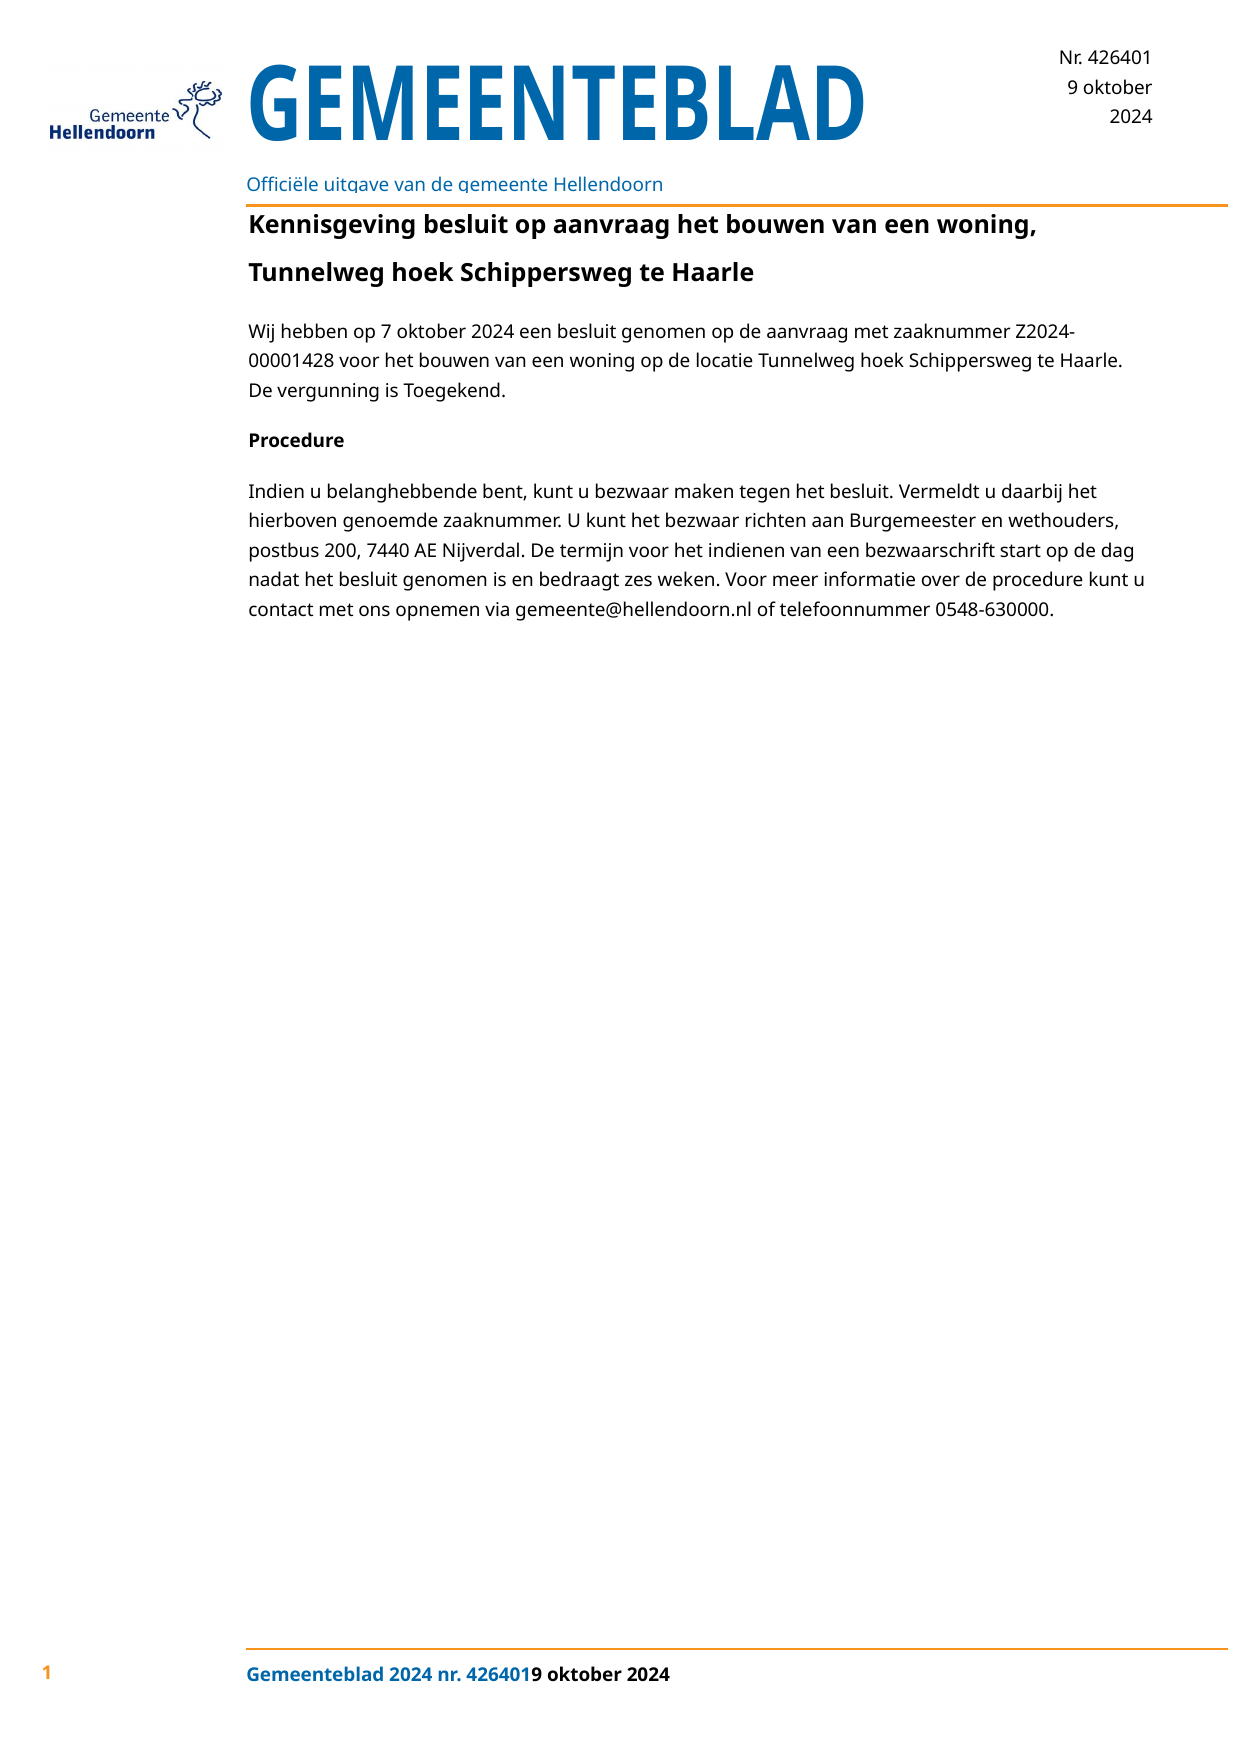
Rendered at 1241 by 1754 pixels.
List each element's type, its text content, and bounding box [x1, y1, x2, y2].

text Procedure [248, 427, 1152, 453]
text Kennisgeving besluit op aanvraag het bouwen van een woning, Tunnelweg hoek Schippersweg te Haarle [248, 207, 1152, 288]
text Indien u belanghebbende bent, kunt u bezwaar maken tegen het besluit. Vermeldt u daarbij het hierboven genoemde zaaknummer. U kunt het bezwaar richten aan Burgemeester en wethouders, postbus 200, 7440 AE Nijverdal. De termijn voor het indienen van een bezwaarschrift start op de dag nadat het besluit genomen is en bedraagt zes weken. Voor meer informatie over de procedure kunt u contact met ons opnemen via gemeente@hellendoorn.nl of telefoonnummer 0548-630000. [248, 478, 1152, 622]
picture [41, 47, 231, 172]
text Wij hebben op 7 oktober 2024 een besluit genomen op de aanvraag met zaaknummer Z2024-00001428 voor het bouwen van een woning op de locatie Tunnelweg hoek Schippersweg te Haarle. De vergunning is Toegekend. [248, 318, 1152, 403]
